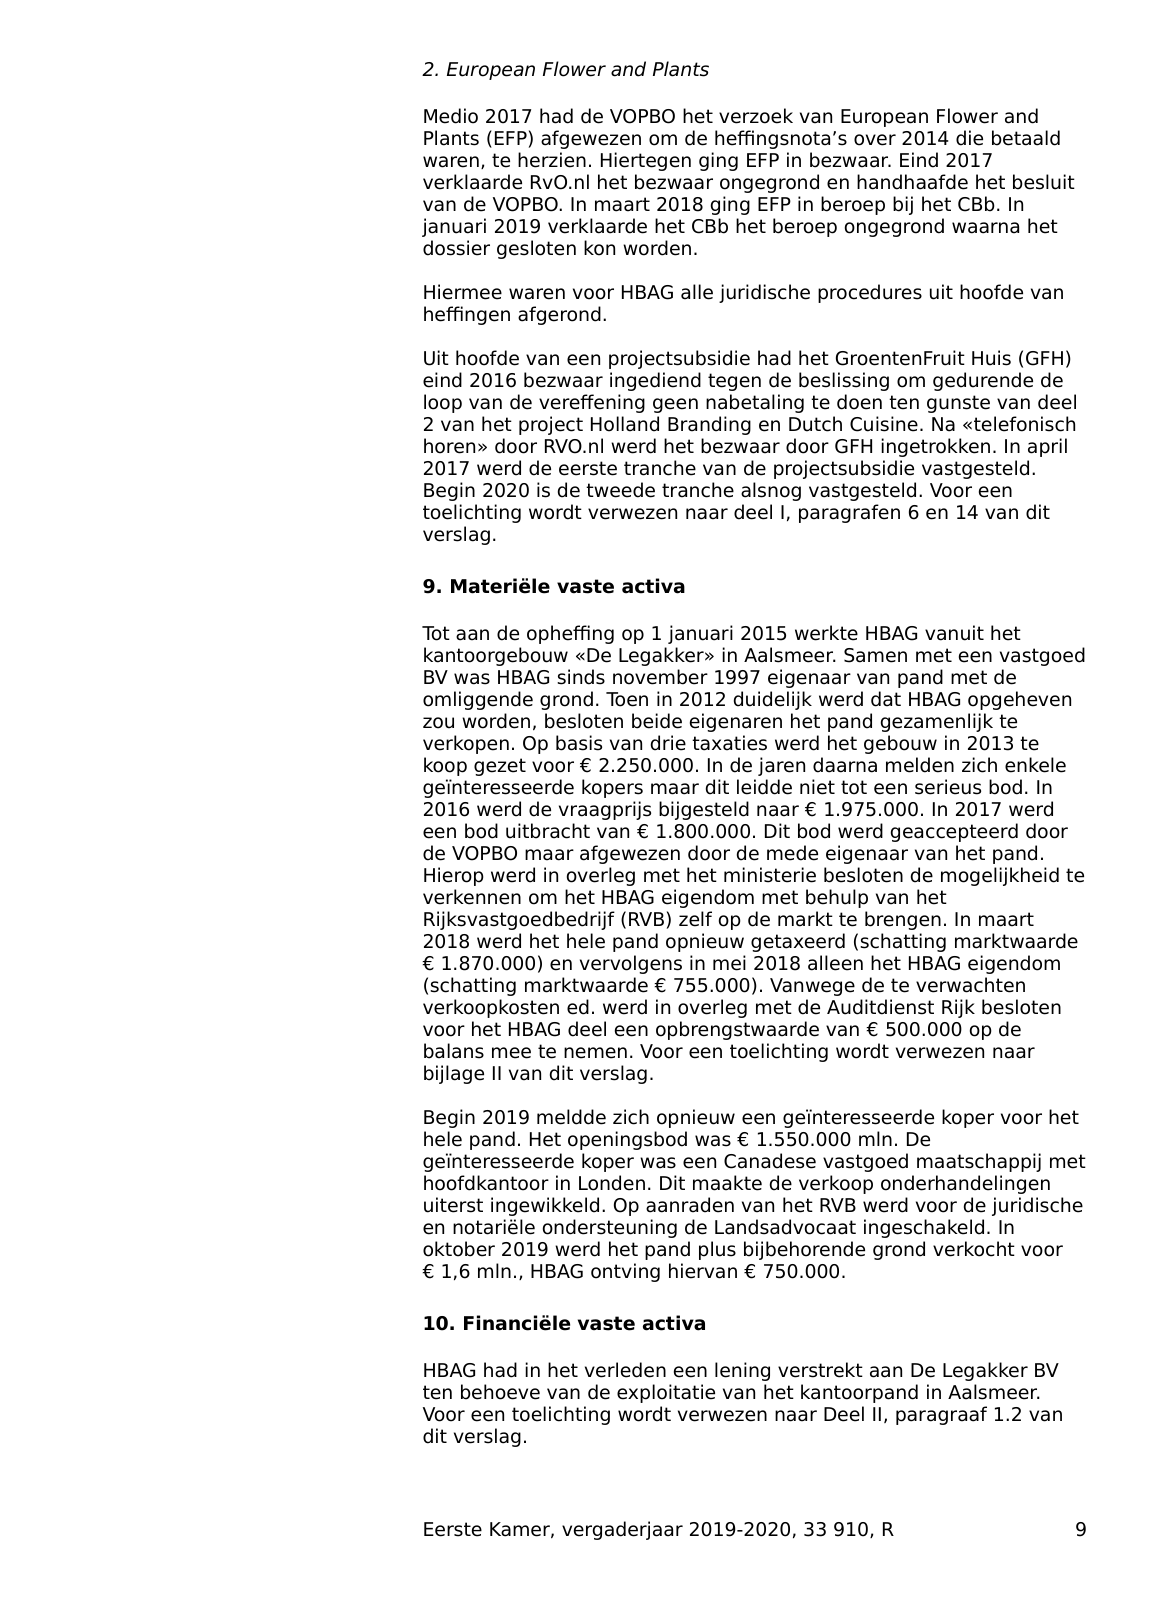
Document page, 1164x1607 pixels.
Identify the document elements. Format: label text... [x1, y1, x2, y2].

text Tot aan de opheffing op 1 januari 2015 werkte HBAG vanuit het kantoorgebouw «De Legakker» in Aalsmeer. Samen met een vastgoed BV was HBAG sinds november 1997 eigenaar van pand met de omliggende grond. Toen in 2012 duidelijk werd dat HBAG opgeheven zou worden, besloten beide eigenaren het pand gezamenlijk te verkopen. Op basis van drie taxaties werd het gebouw in 2013 te koop gezet voor € 2.250.000. In de jaren daarna melden zich enkele geïnteresseerde kopers maar dit leidde niet tot een serieus bod. In 2016 werd de vraagprijs bijgesteld naar € 1.975.000. In 2017 werd een bod uitbracht van € 1.800.000. Dit bod werd geaccepteerd door de VOPBO maar afgewezen door de mede eigenaar van het pand. Hierop werd in overleg met het ministerie besloten de mogelijkheid te verkennen om het HBAG eigendom met behulp van het Rijksvastgoedbedrijf (RVB) zelf op de markt te brengen. In maart 2018 werd het hele pand opnieuw getaxeerd (schatting marktwaarde € 1.870.000) en vervolgens in mei 2018 alleen het HBAG eigendom (schatting marktwaarde € 755.000). Vanwege de te verwachten verkoopkosten ed. werd in overleg met de Auditdienst Rijk besloten voor het HBAG deel een opbrengstwaarde van € 500.000 op de balans mee te nemen. Voor een toelichting wordt verwezen naar bijlage II van dit verslag. [422, 623, 1087, 1084]
subtitle 9. Materiële vaste activa [422, 576, 1087, 598]
text Begin 2019 meldde zich opnieuw een geïnteresseerde koper voor het hele pand. Het openingsbod was € 1.550.000 mln. De geïnteresseerde koper was een Canadese vastgoed maatschappij met hoofdkantoor in Londen. Dit maakte de verkoop onderhandelingen uiterst ingewikkeld. Op aanraden van het RVB werd voor de juridische en notariële ondersteuning de Landsadvocaat ingeschakeld. In oktober 2019 werd het pand plus bijbehorende grond verkocht voor € 1,6 mln., HBAG ontving hiervan € 750.000. [422, 1107, 1087, 1283]
text Hiermee waren voor HBAG alle juridische procedures uit hoofde van heffingen afgerond. [422, 282, 1087, 326]
text HBAG had in het verleden een lening verstrekt aan De Legakker BV ten behoeve van de exploitatie van het kantoorpand in Aalsmeer. Voor een toelichting wordt verwezen naar Deel II, paragraaf 1.2 van dit verslag. [422, 1359, 1087, 1447]
text Medio 2017 had de VOPBO het verzoek van European Flower and Plants (EFP) afgewezen om de heffingsnota’s over 2014 die betaald waren, te herzien. Hiertegen ging EFP in bezwaar. Eind 2017 verklaarde RvO.nl het bezwaar ongegrond en handhaafde het besluit van de VOPBO. In maart 2018 ging EFP in beroep bij het CBb. In januari 2019 verklaarde het CBb het beroep ongegrond waarna het dossier gesloten kon worden. [422, 106, 1087, 260]
text Uit hoofde van een projectsubsidie had het GroentenFruit Huis (GFH) eind 2016 bezwaar ingediend tegen de beslissing om gedurende de loop van de vereffening geen nabetaling te doen ten gunste van deel 2 van het project Holland Branding en Dutch Cuisine. Na «telefonisch horen» door RVO.nl werd het bezwaar door GFH ingetrokken. In april 2017 werd de eerste tranche van de projectsubsidie vastgesteld. Begin 2020 is de tweede tranche alsnog vastgesteld. Voor een toelichting wordt verwezen naar deel I, paragrafen 6 en 14 van dit verslag. [422, 348, 1087, 546]
subtitle 10. Financiële vaste activa [422, 1313, 1087, 1334]
subtitle 2. European Flower and Plants [422, 59, 1087, 81]
